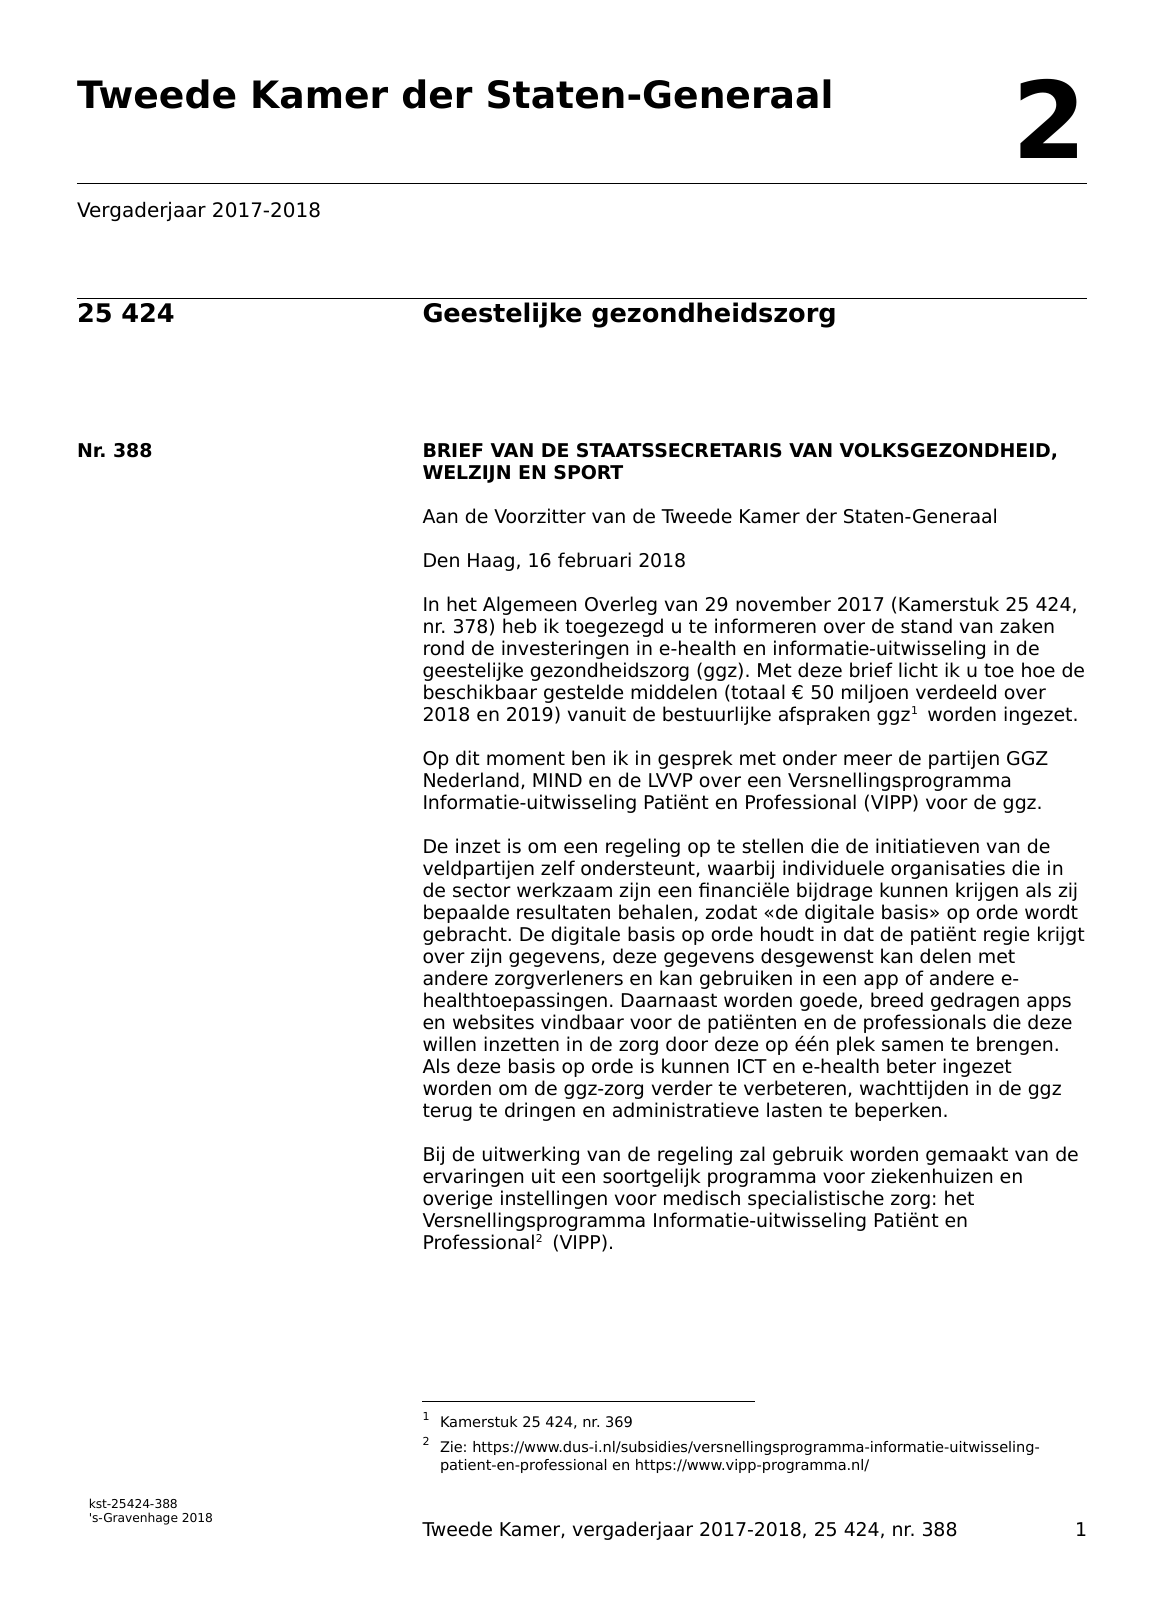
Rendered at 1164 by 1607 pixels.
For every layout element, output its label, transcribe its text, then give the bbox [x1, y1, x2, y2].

text Kamerstuk 25 424, nr. 369 [422, 1410, 1087, 1432]
text 's-Gravenhage 2018 [88, 1511, 323, 1525]
text Op dit moment ben ik in gesprek met onder meer de partijen GGZ Nederland, MIND en de LVVP over een Versnellingsprogramma Informatie-uitwisseling Patiënt en Professional (VIPP) voor de ggz. [422, 748, 1087, 814]
text Den Haag, 16 februari 2018 [422, 550, 1087, 572]
text De inzet is om een regeling op te stellen die de initiatieven van de veldpartijen zelf ondersteunt, waarbij individuele organisaties die in de sector werkzaam zijn een financiële bijdrage kunnen krijgen als zij bepaalde resultaten behalen, zodat «de digitale basis» op orde wordt gebracht. De digitale basis op orde houdt in dat de patiënt regie krijgt over zijn gegevens, deze gegevens desgewenst kan delen met andere zorgverleners en kan gebruiken in een app of andere e-healthtoepassingen. Daarnaast worden goede, breed gedragen apps en websites vindbaar voor de patiënten en de professionals die deze willen inzetten in de zorg door deze op één plek samen te brengen. Als deze basis op orde is kunnen ICT en e-health beter ingezet worden om de ggz-zorg verder te verbeteren, wachttijden in de ggz terug te dringen en administratieve lasten te beperken. [422, 836, 1087, 1122]
text Zie: https://www.dus-i.nl/subsidies/versnellingsprogramma-informatie-uitwisseling-patient-en-professional en https://www.vipp-programma.nl/ [422, 1435, 1087, 1474]
text Bij de uitwerking van de regeling zal gebruik worden gemaakt van de ervaringen uit een soortgelijk programma voor ziekenhuizen en overige instellingen voor medisch specialistische zorg: het Versnellingsprogramma Informatie-uitwisseling Patiënt en Professional (VIPP). [422, 1144, 1087, 1254]
table_cell Vergaderjaar 2017-2018 [77, 184, 1087, 298]
subtitle Nr. 388 BRIEF VAN DE STAATSSECRETARIS VAN VOLKSGEZONDHEID, WELZIJN EN SPORT [77, 440, 1087, 484]
table_header 2 [886, 59, 1087, 183]
text kst-25424-388 [88, 1497, 323, 1511]
text In het Algemeen Overleg van 29 november 2017 (Kamerstuk 25 424, nr. 378) heb ik toegezegd u te informeren over de stand van zaken rond de investeringen in e-health en informatie-uitwisseling in de geestelijke gezondheidszorg (ggz). Met deze brief licht ik u toe hoe de beschikbaar gestelde middelen (totaal € 50 miljoen verdeeld over 2018 en 2019) vanuit de bestuurlijke afspraken ggz worden ingezet. [422, 594, 1087, 726]
subtitle 25 424 Geestelijke gezondheidszorg [77, 299, 1087, 329]
table_header Tweede Kamer der Staten-Generaal [77, 59, 886, 183]
text Aan de Voorzitter van de Tweede Kamer der Staten-Generaal [422, 506, 1087, 528]
